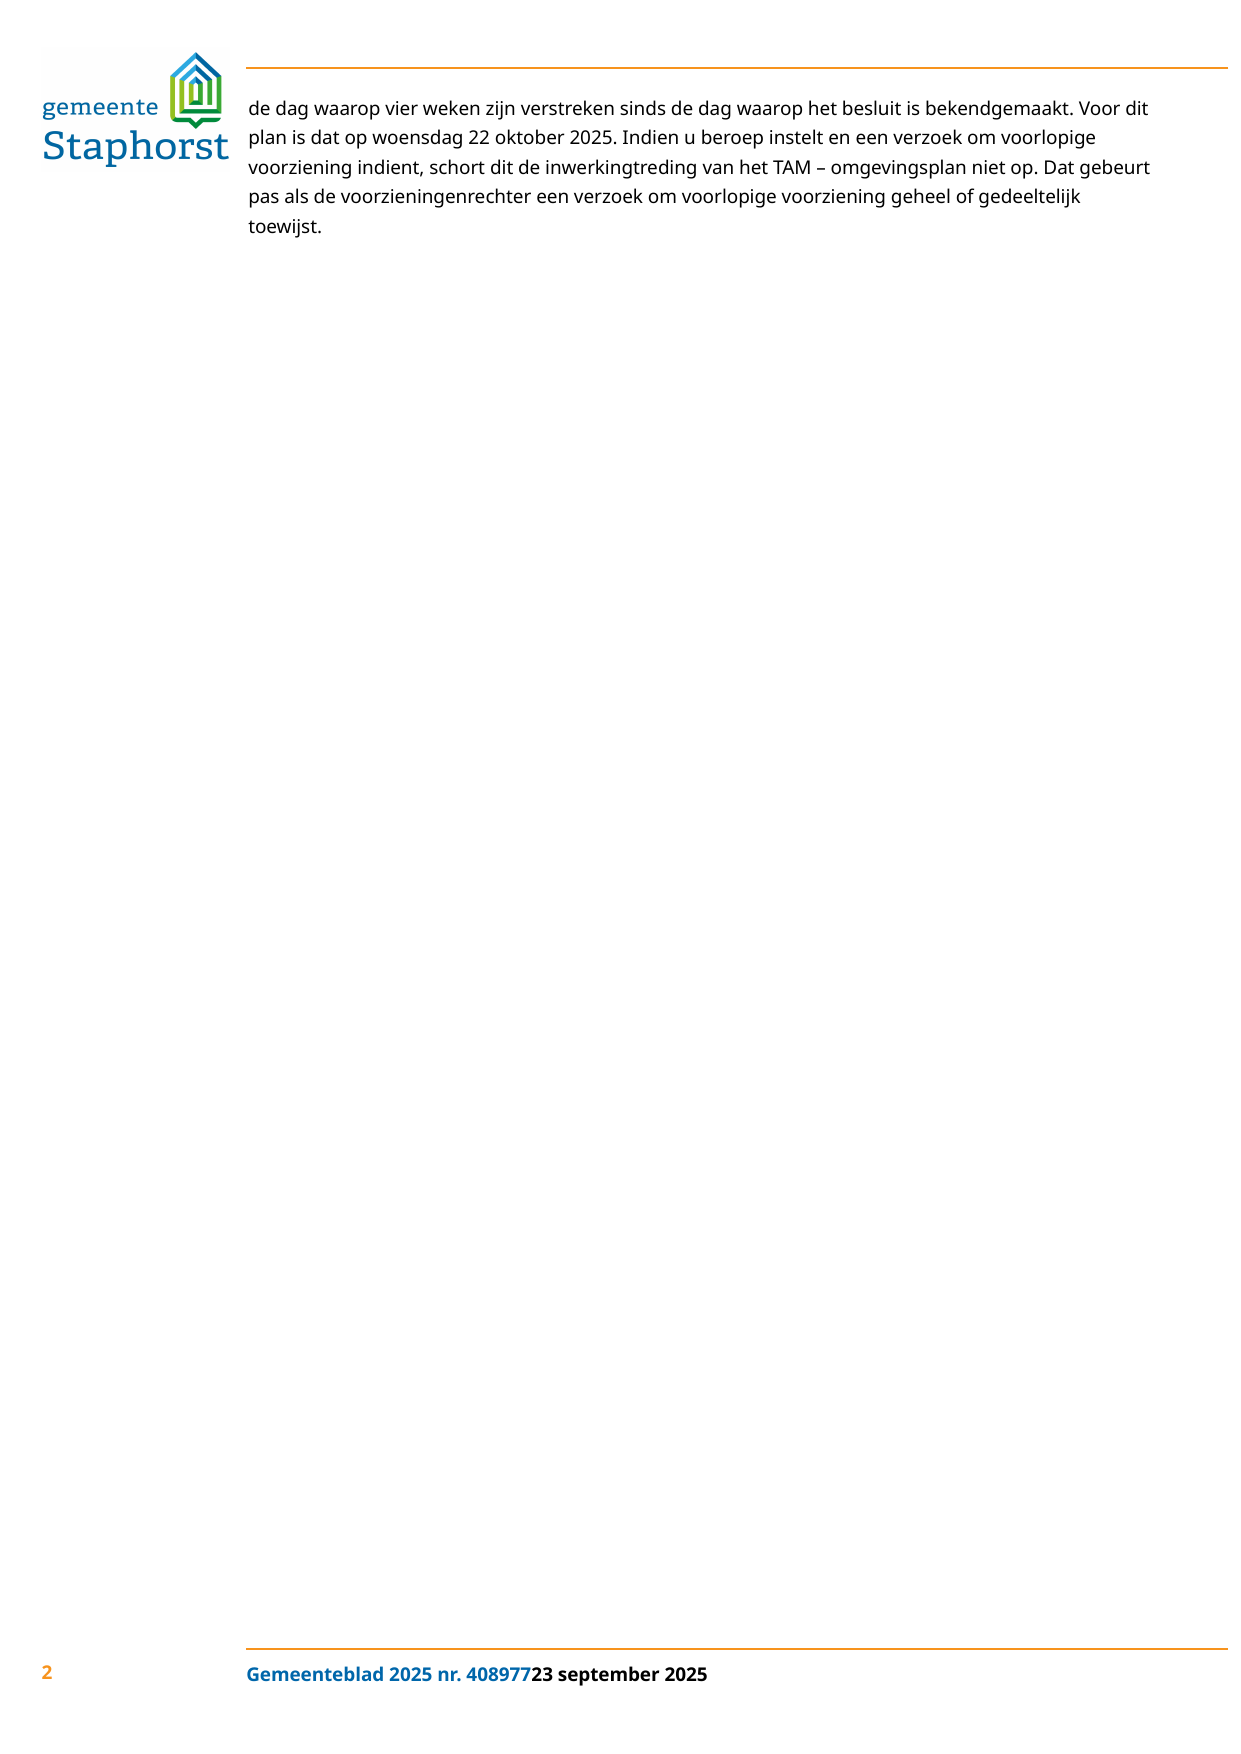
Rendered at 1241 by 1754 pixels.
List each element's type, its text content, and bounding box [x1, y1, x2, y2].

picture [41, 47, 231, 172]
text de dag waarop vier weken zijn verstreken sinds de dag waarop het besluit is bekendgemaakt. Voor dit plan is dat op woensdag 22 oktober 2025. Indien u beroep instelt en een verzoek om voorlopige voorziening indient, schort dit de inwerkingtreding van het TAM – omgevingsplan niet op. Dat gebeurt pas als de voorzieningenrechter een verzoek om voorlopige voorziening geheel of gedeeltelijk toewijst. [248, 95, 1152, 239]
